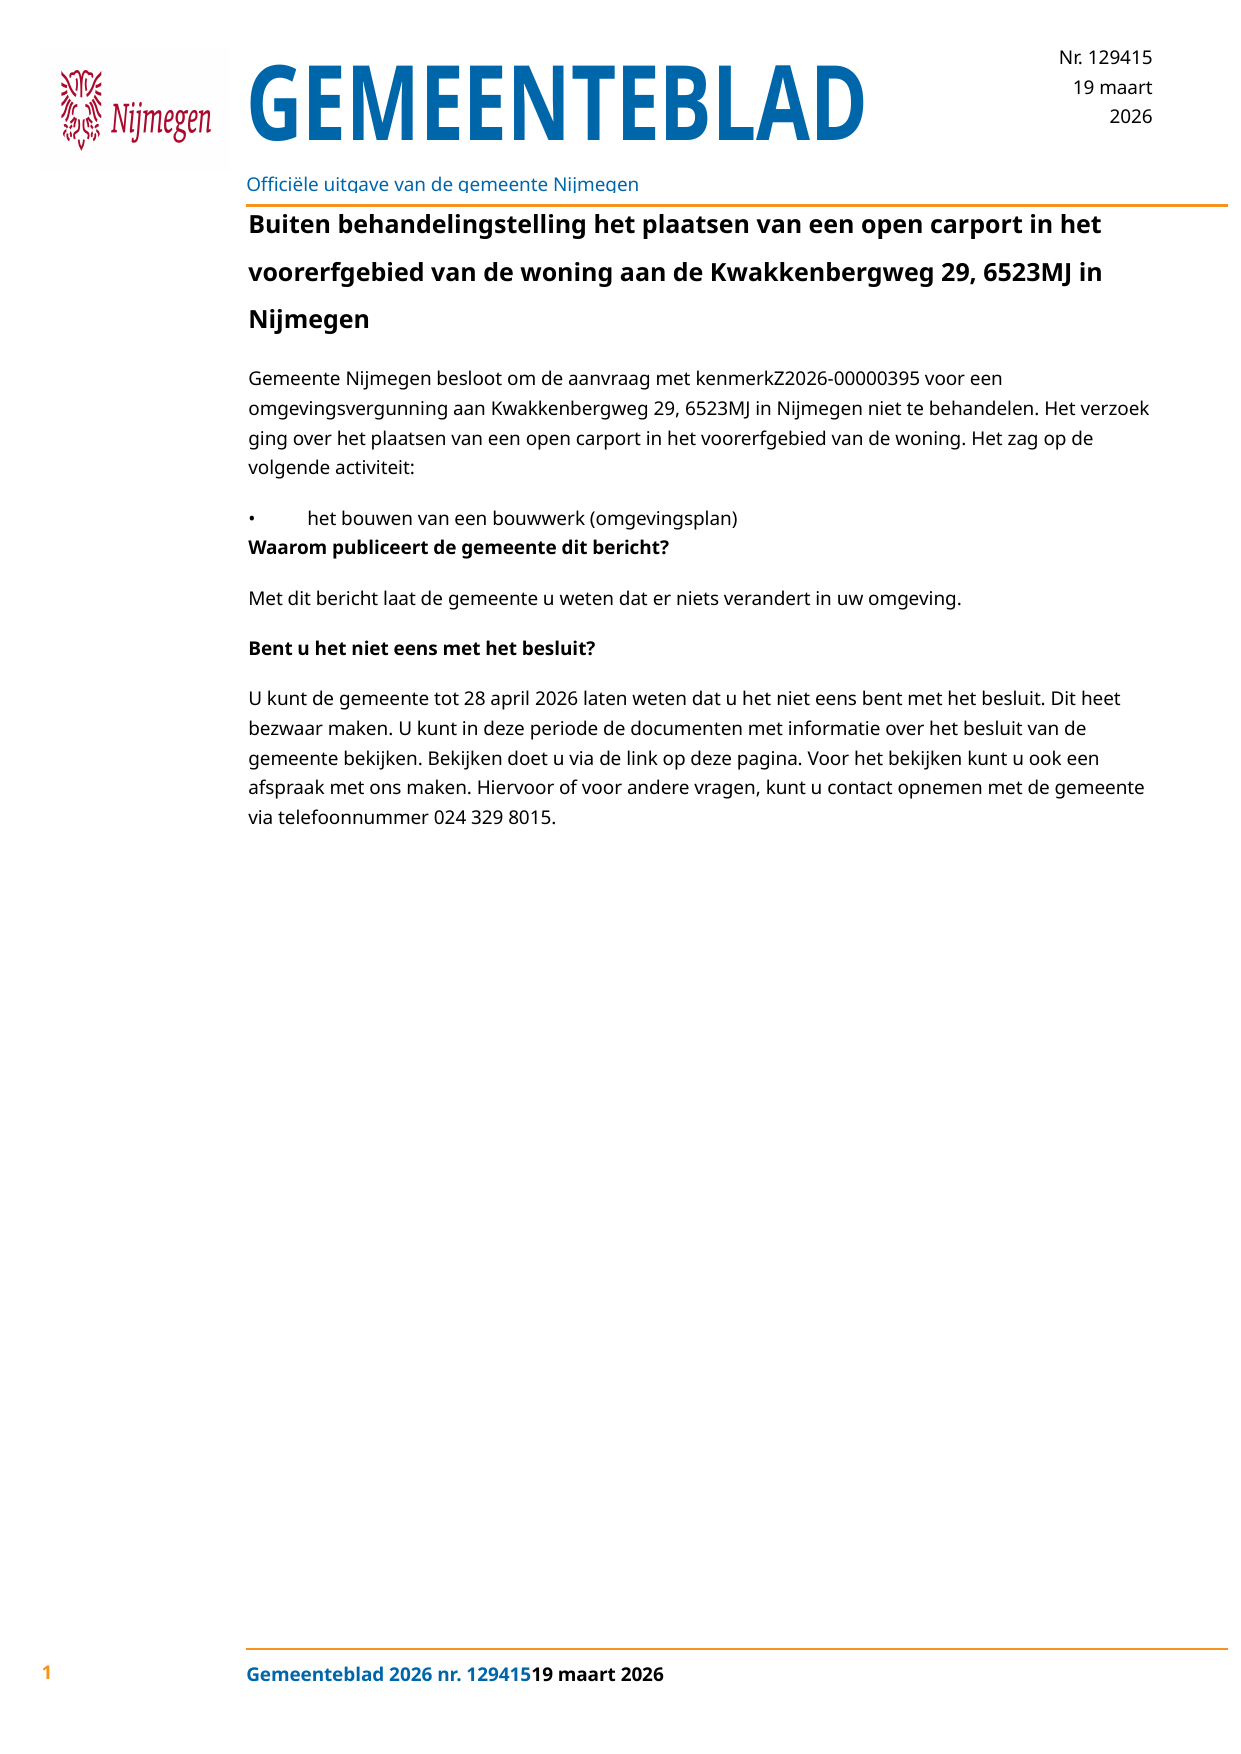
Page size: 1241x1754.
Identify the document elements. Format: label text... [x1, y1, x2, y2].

text U kunt de gemeente tot 28 april 2026 laten weten dat u het niet eens bent met het besluit. Dit heet bezwaar maken. U kunt in deze periode de documenten met informatie over het besluit van de gemeente bekijken. Bekijken doet u via de link op deze pagina. Voor het bekijken kunt u ook een afspraak met ons maken. Hiervoor of voor andere vragen, kunt u contact opnemen met de gemeente via telefoonnummer 024 329 8015. [248, 686, 1152, 829]
text Gemeente Nijmegen besloot om de aanvraag met kenmerkZ2026-00000395 voor een omgevingsvergunning aan Kwakkenbergweg 29, 6523MJ in Nijmegen niet te behandelen. Het verzoek ging over het plaatsen van een open carport in het voorerfgebied van de woning. Het zag op de volgende activiteit: [248, 366, 1152, 480]
picture [41, 47, 231, 172]
list het bouwen van een bouwwerk (omgevingsplan) [248, 505, 1152, 530]
text Bent u het niet eens met het besluit? [248, 635, 1152, 661]
text Buiten behandelingstelling het plaatsen van een open carport in het voorerfgebied van de woning aan de Kwakkenbergweg 29, 6523MJ in Nijmegen [248, 207, 1152, 336]
text Met dit bericht laat de gemeente u weten dat er niets verandert in uw omgeving. [248, 585, 1152, 610]
text Waarom publiceert de gemeente dit bericht? [248, 534, 1152, 560]
